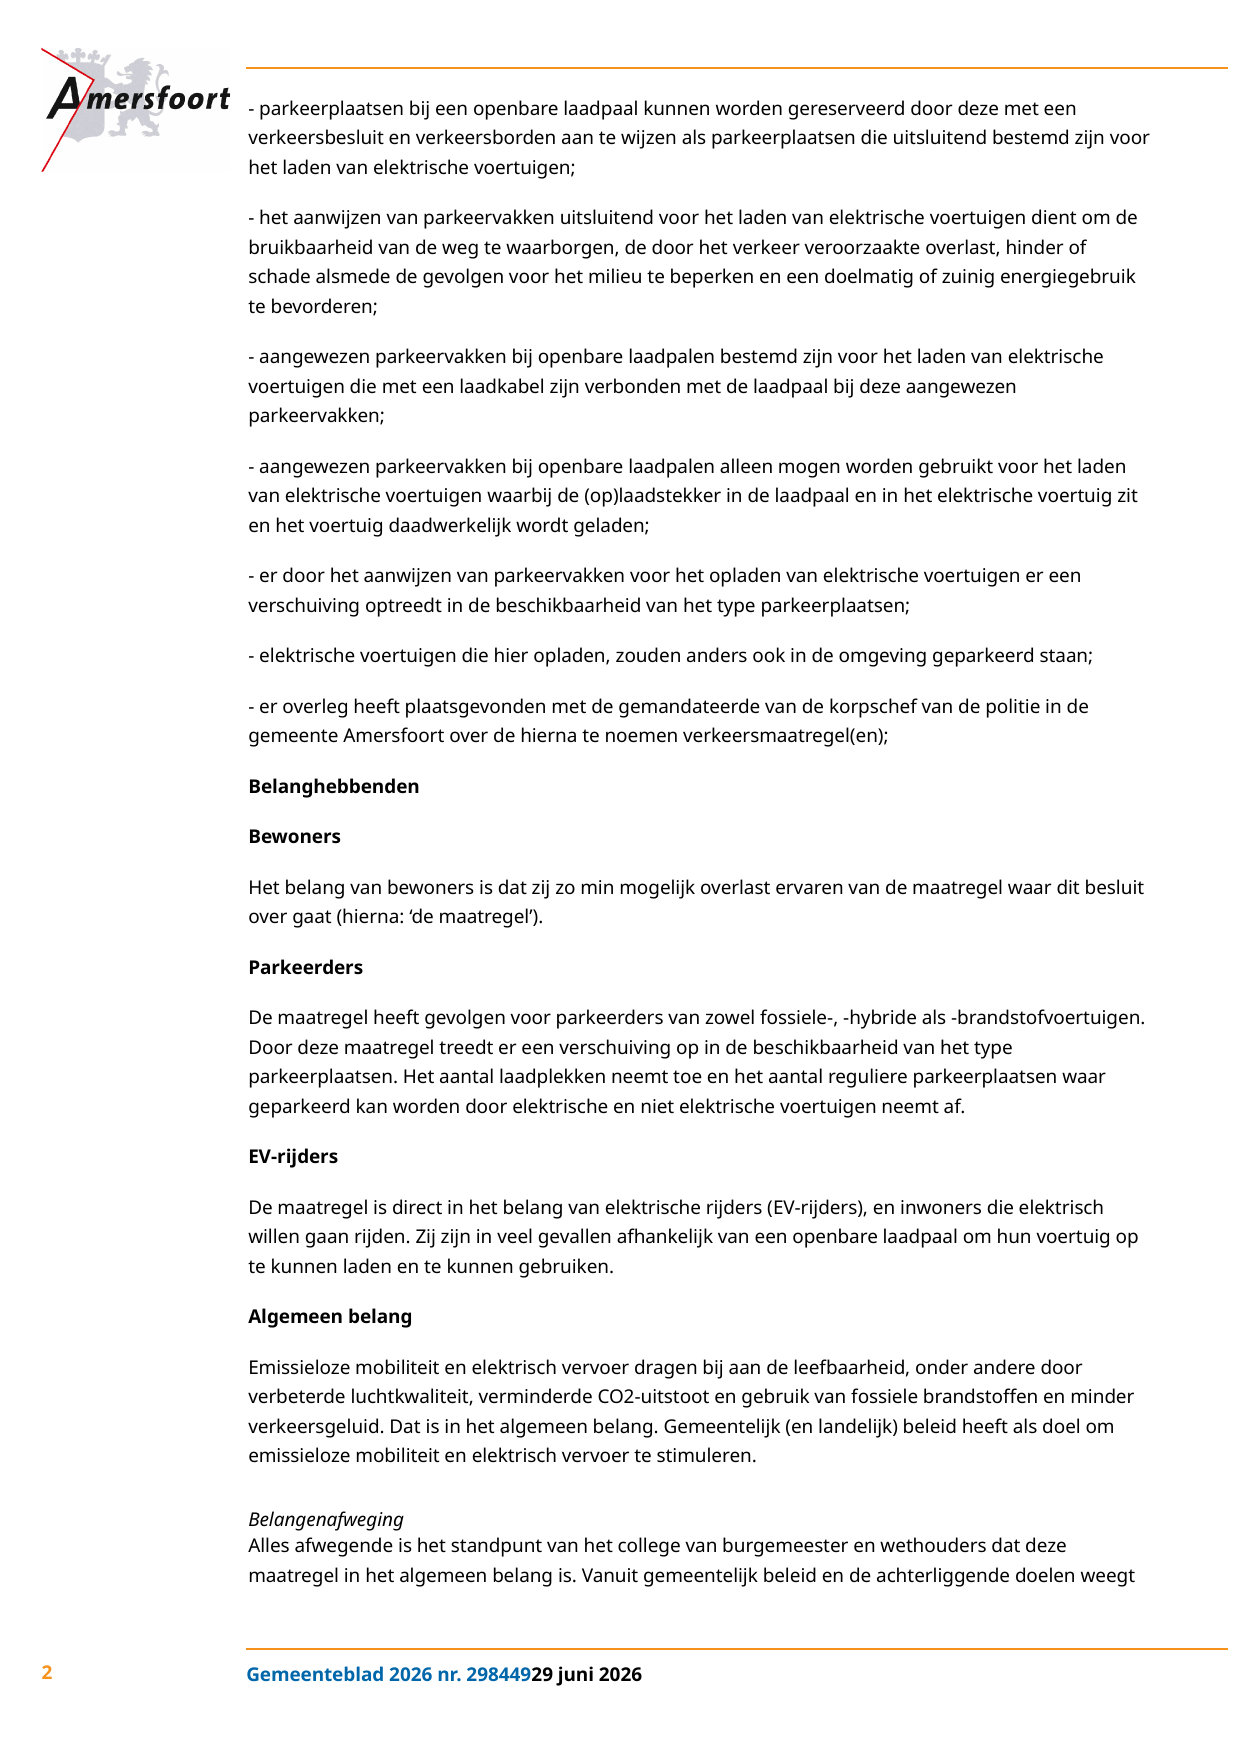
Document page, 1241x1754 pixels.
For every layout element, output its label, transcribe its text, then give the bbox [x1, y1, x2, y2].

text Belanghebbenden [248, 773, 1152, 799]
text Bewoners [248, 823, 1152, 849]
text Parkeerders [248, 954, 1152, 980]
text - aangewezen parkeervakken bij openbare laadpalen bestemd zijn voor het laden van elektrische voertuigen die met een laadkabel zijn verbonden met de laadpaal bij deze aangewezen parkeervakken; [248, 343, 1152, 428]
text - aangewezen parkeervakken bij openbare laadpalen alleen mogen worden gebruikt voor het laden van elektrische voertuigen waarbij de (op)laadstekker in de laadpaal en in het elektrische voertuig zit en het voertuig daadwerkelijk wordt geladen; [248, 453, 1152, 538]
text - parkeerplaatsen bij een openbare laadpaal kunnen worden gereserveerd door deze met een verkeersbesluit en verkeersborden aan te wijzen als parkeerplaatsen die uitsluitend bestemd zijn voor het laden van elektrische voertuigen; [248, 95, 1152, 180]
text De maatregel heeft gevolgen voor parkeerders van zowel fossiele-, -hybride als -brandstofvoertuigen. Door deze maatregel treedt er een verschuiving op in de beschikbaarheid van het type parkeerplaatsen. Het aantal laadplekken neemt toe en het aantal reguliere parkeerplaatsen waar geparkeerd kan worden door elektrische en niet elektrische voertuigen neemt af. [248, 1004, 1152, 1119]
text - elektrische voertuigen die hier opladen, zouden anders ook in de omgeving geparkeerd staan; [248, 643, 1152, 668]
picture [41, 47, 231, 172]
text - er door het aanwijzen van parkeervakken voor het opladen van elektrische voertuigen er een verschuiving optreedt in de beschikbaarheid van het type parkeerplaatsen; [248, 563, 1152, 618]
text EV-rijders [248, 1143, 1152, 1169]
text De maatregel is direct in het belang van elektrische rijders (EV-rijders), en inwoners die elektrisch willen gaan rijden. Zij zijn in veel gevallen afhankelijk van een openbare laadpaal om hun voertuig op te kunnen laden en te kunnen gebruiken. [248, 1194, 1152, 1279]
text Algemeen belang [248, 1303, 1152, 1329]
text Belangenafweging [248, 1507, 1152, 1532]
text - er overleg heeft plaatsgevonden met de gemandateerde van de korpschef van de politie in de gemeente Amersfoort over de hierna te noemen verkeersmaatregel(en); [248, 693, 1152, 748]
text Het belang van bewoners is dat zij zo min mogelijk overlast ervaren van de maatregel waar dit besluit over gaat (hierna: ‘de maatregel’). [248, 874, 1152, 929]
text Alles afwegende is het standpunt van het college van burgemeester en wethouders dat deze maatregel in het algemeen belang is. Vanuit gemeentelijk beleid en de achterliggende doelen weegt [248, 1532, 1152, 1588]
text Emissieloze mobiliteit en elektrisch vervoer dragen bij aan de leefbaarheid, onder andere door verbeterde luchtkwaliteit, verminderde CO2-uitstoot en gebruik van fossiele brandstoffen en minder verkeersgeluid. Dat is in het algemeen belang. Gemeentelijk (en landelijk) beleid heeft als doel om emissieloze mobiliteit en elektrisch vervoer te stimuleren. [248, 1354, 1152, 1468]
text - het aanwijzen van parkeervakken uitsluitend voor het laden van elektrische voertuigen dient om de bruikbaarheid van de weg te waarborgen, de door het verkeer veroorzaakte overlast, hinder of schade alsmede de gevolgen voor het milieu te beperken en een doelmatig of zuinig energiegebruik te bevorderen; [248, 204, 1152, 319]
